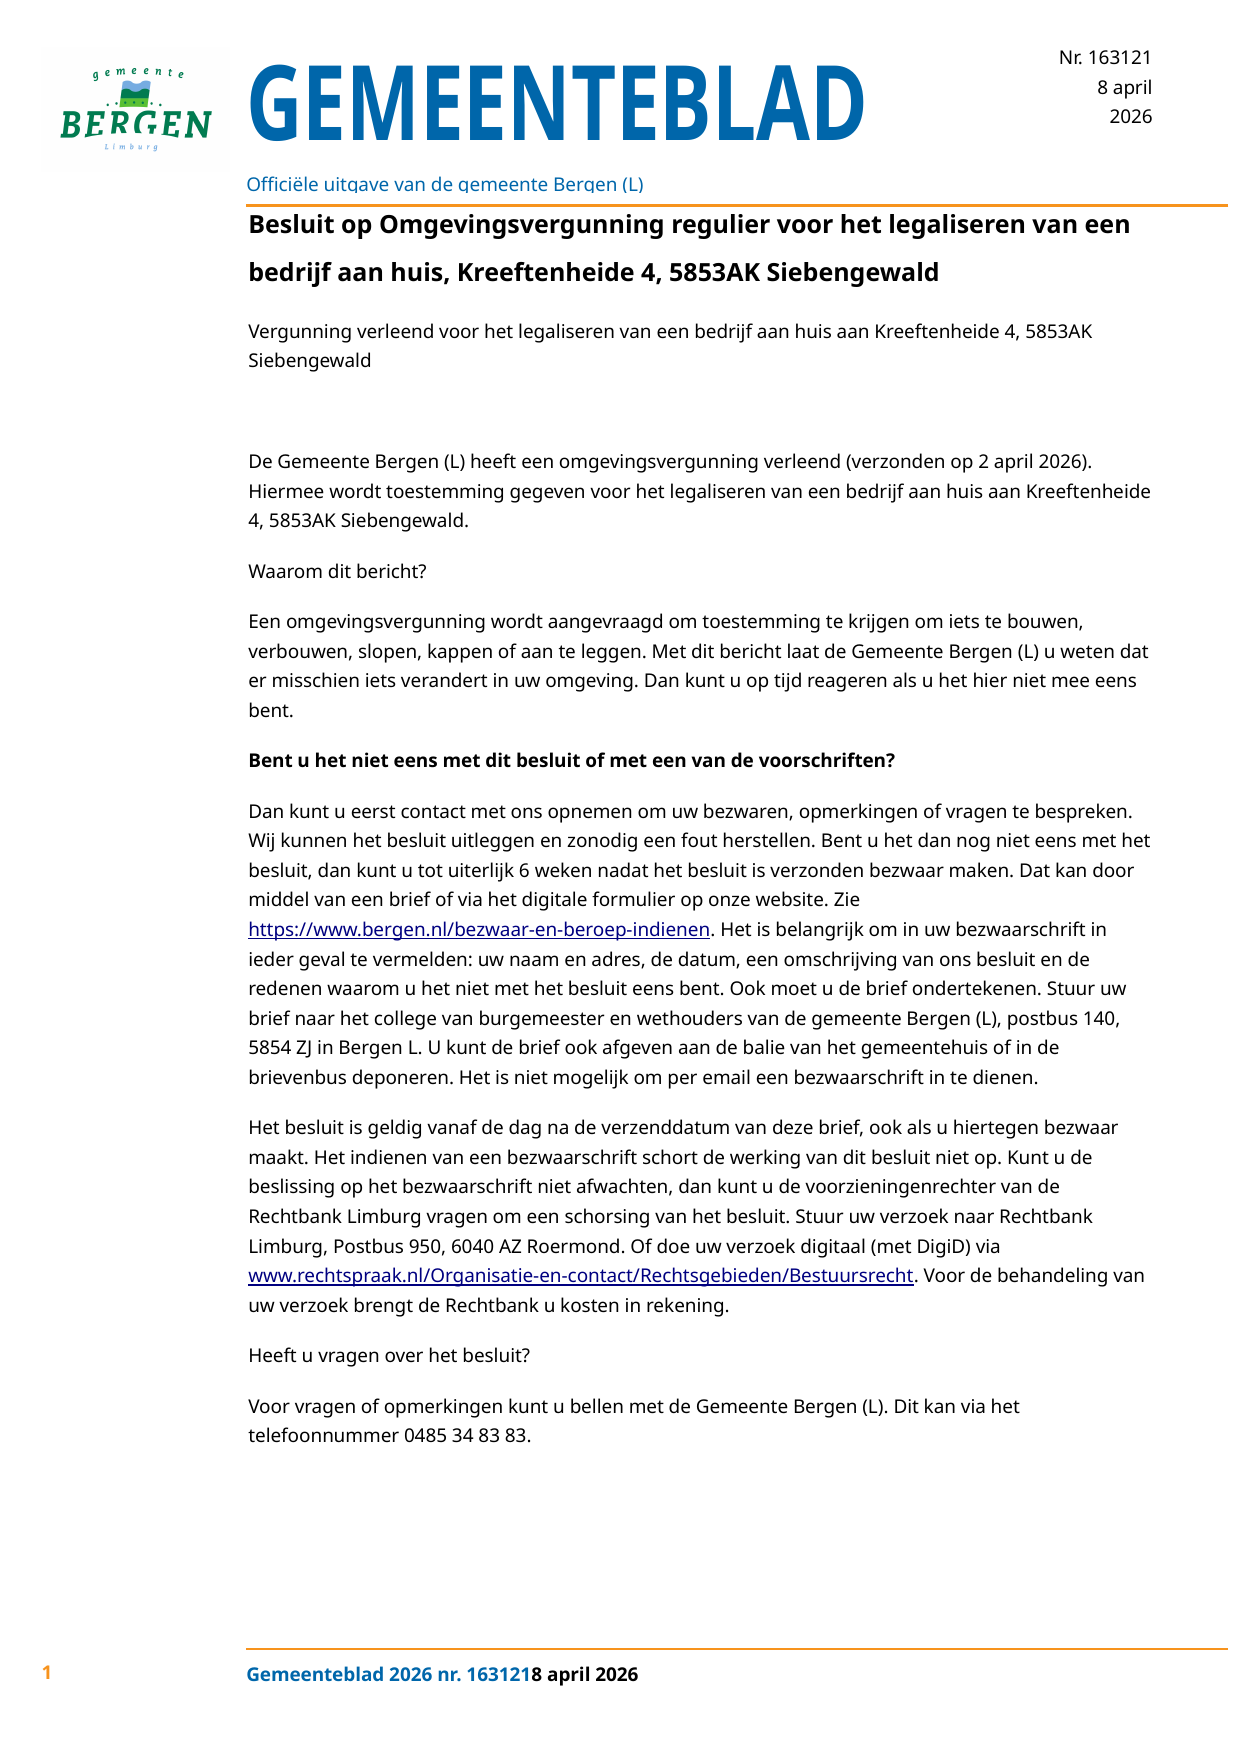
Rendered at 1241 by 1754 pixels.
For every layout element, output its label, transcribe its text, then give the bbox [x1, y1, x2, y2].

text De Gemeente Bergen (L) heeft een omgevingsvergunning verleend (verzonden op 2 april 2026). Hiermee wordt toestemming gegeven voor het legaliseren van een bedrijf aan huis aan Kreeftenheide 4, 5853AK Siebengewald. [248, 448, 1152, 533]
text Voor vragen of opmerkingen kunt u bellen met de Gemeente Bergen (L). Dit kan via het telefoonnummer 0485 34 83 83. [248, 1393, 1152, 1448]
picture [41, 47, 231, 172]
text Besluit op Omgevingsvergunning regulier voor het legaliseren van een bedrijf aan huis, Kreeftenheide 4, 5853AK Siebengewald [248, 207, 1152, 288]
text Bent u het niet eens met dit besluit of met een van de voorschriften? [248, 747, 1152, 773]
text Een omgevingsvergunning wordt aangevraagd om toestemming te krijgen om iets te bouwen, verbouwen, slopen, kappen of aan te leggen. Met dit bericht laat de Gemeente Bergen (L) u weten dat er misschien iets verandert in uw omgeving. Dan kunt u op tijd reageren als u het hier niet mee eens bent. [248, 608, 1152, 723]
text Dan kunt u eerst contact met ons opnemen om uw bezwaren, opmerkingen of vragen te bespreken. Wij kunnen het besluit uitleggen en zonodig een fout herstellen. Bent u het dan nog niet eens met het besluit, dan kunt u tot uiterlijk 6 weken nadat het besluit is verzonden bezwaar maken. Dat kan door middel van een brief of via het digitale formulier op onze website. Zie https://www.bergen.nl/bezwaar-en-beroep-indienen. Het is belangrijk om in uw bezwaarschrift in ieder geval te vermelden: uw naam en adres, de datum, een omschrijving van ons besluit en de redenen waarom u het niet met het besluit eens bent. Ook moet u de brief ondertekenen. Stuur uw brief naar het college van burgemeester en wethouders van de gemeente Bergen (L), postbus 140, 5854 ZJ in Bergen L. U kunt de brief ook afgeven aan de balie van het gemeentehuis of in de brievenbus deponeren. Het is niet mogelijk om per email een bezwaarschrift in te dienen. [248, 798, 1152, 1090]
text Vergunning verleend voor het legaliseren van een bedrijf aan huis aan Kreeftenheide 4, 5853AK Siebengewald [248, 318, 1152, 373]
text Heeft u vragen over het besluit? [248, 1342, 1152, 1368]
text Waarom dit bericht? [248, 558, 1152, 584]
text Het besluit is geldig vanaf de dag na de verzenddatum van deze brief, ook als u hiertegen bezwaar maakt. Het indienen van een bezwaarschrift schort de werking van dit besluit niet op. Kunt u de beslissing op het bezwaarschrift niet afwachten, dan kunt u de voorzieningenrechter van de Rechtbank Limburg vragen om een schorsing van het besluit. Stuur uw verzoek naar Rechtbank Limburg, Postbus 950, 6040 AZ Roermond. Of doe uw verzoek digitaal (met DigiD) via www.rechtspraak.nl/Organisatie-en-contact/Rechtsgebieden/Bestuursrecht. Voor de behandeling van uw verzoek brengt de Rechtbank u kosten in rekening. [248, 1114, 1152, 1318]
